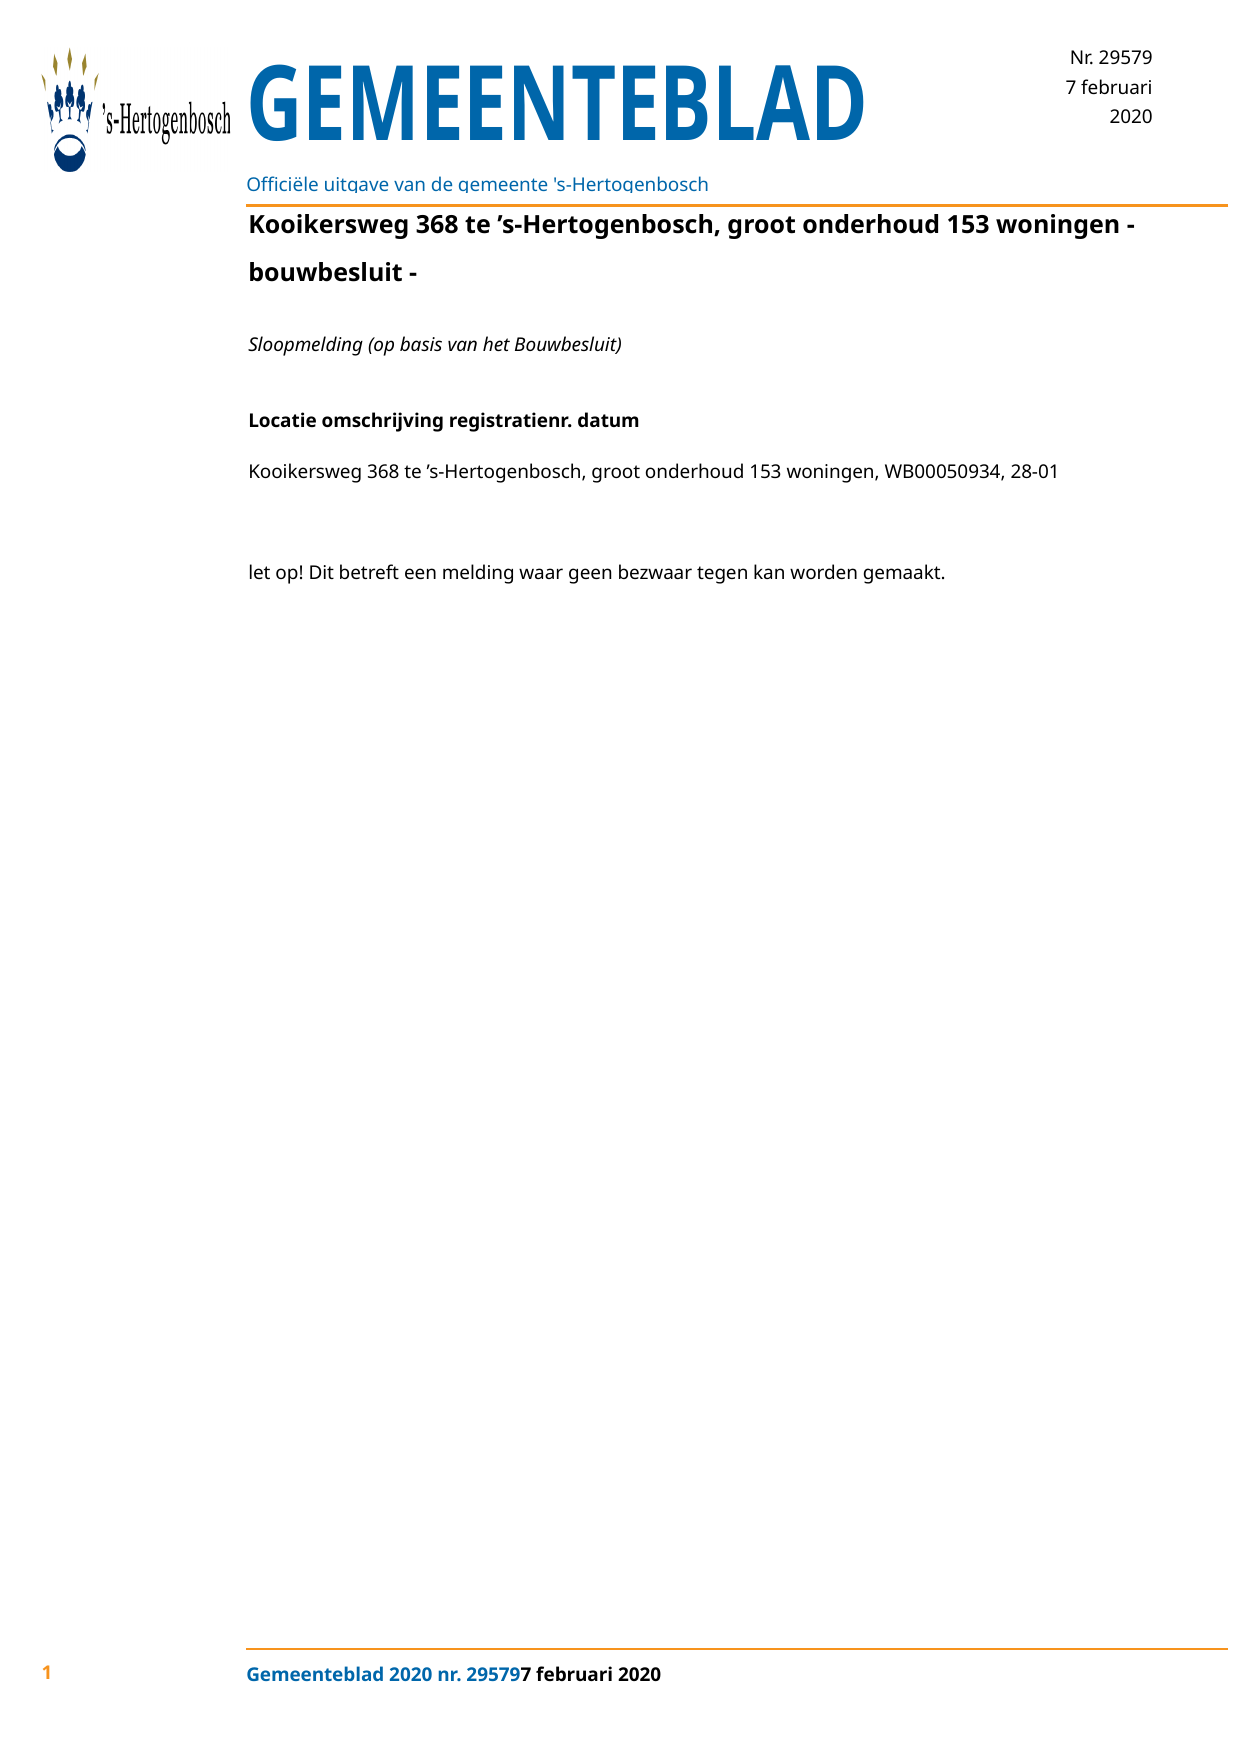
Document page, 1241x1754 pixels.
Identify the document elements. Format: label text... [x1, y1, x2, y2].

text Locatie omschrijving registratienr. datum [248, 408, 1152, 433]
text Kooikersweg 368 te ’s-Hertogenbosch, groot onderhoud 153 woningen, WB00050934, 28-01 [248, 458, 1152, 484]
text let op! Dit betreft een melding waar geen bezwaar tegen kan worden gemaakt. [248, 559, 1152, 584]
picture [41, 47, 231, 172]
text Sloopmelding (op basis van het Bouwbesluit) [248, 331, 1152, 357]
text Kooikersweg 368 te ’s-Hertogenbosch, groot onderhoud 153 woningen - bouwbesluit - [248, 207, 1152, 288]
